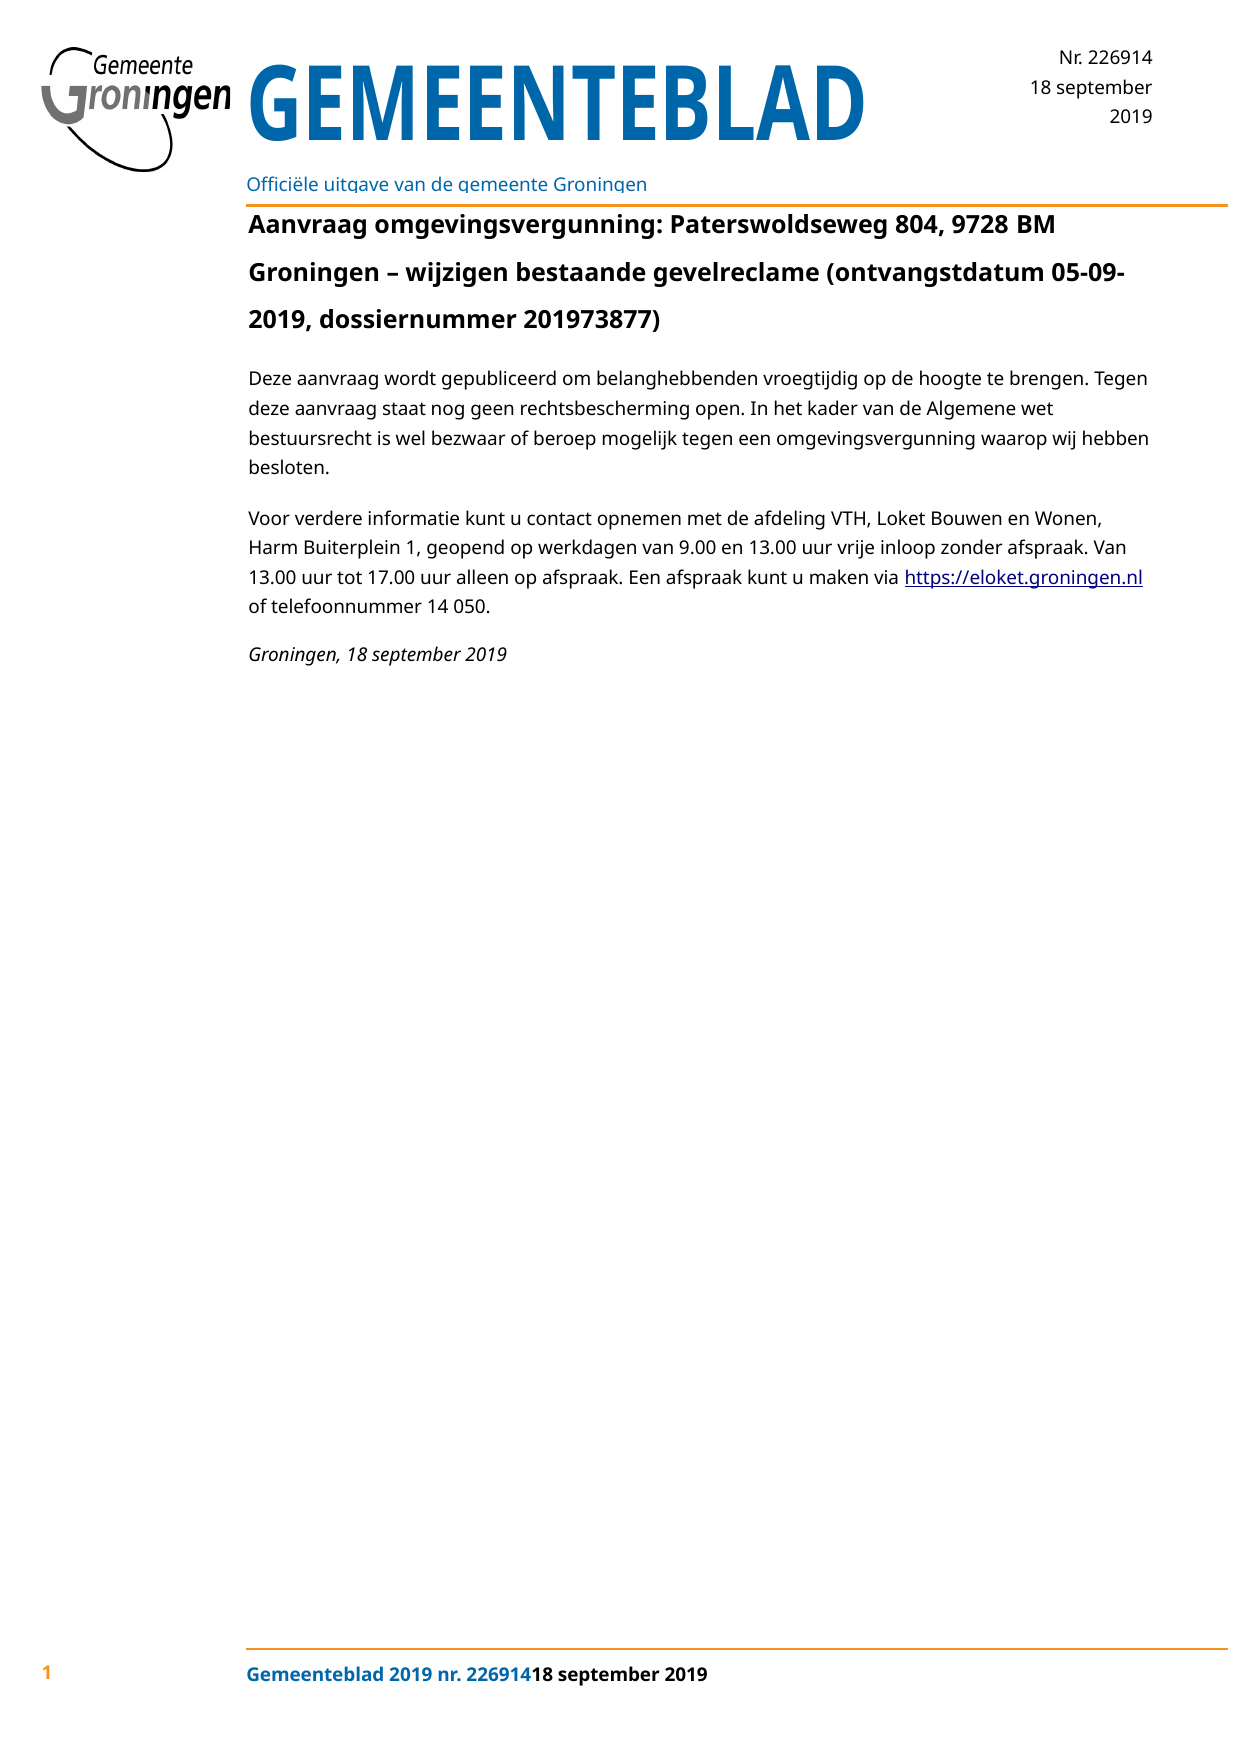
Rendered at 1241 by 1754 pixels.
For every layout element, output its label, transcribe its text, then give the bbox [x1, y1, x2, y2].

text Deze aanvraag wordt gepubliceerd om belanghebbenden vroegtijdig op de hoogte te brengen. Tegen deze aanvraag staat nog geen rechtsbescherming open. In het kader van de Algemene wet bestuursrecht is wel bezwaar of beroep mogelijk tegen een omgevingsvergunning waarop wij hebben besloten. [248, 366, 1152, 480]
picture [41, 47, 231, 172]
text Groningen, 18 september 2019 [248, 641, 1152, 667]
text Aanvraag omgevingsvergunning: Paterswoldseweg 804, 9728 BM Groningen – wijzigen bestaande gevelreclame (ontvangstdatum 05-09-2019, dossiernummer 201973877) [248, 207, 1152, 336]
text Voor verdere informatie kunt u contact opnemen met de afdeling VTH, Loket Bouwen en Wonen, Harm Buiterplein 1, geopend op werkdagen van 9.00 en 13.00 uur vrije inloop zonder afspraak. Van 13.00 uur tot 17.00 uur alleen op afspraak. Een afspraak kunt u maken via https://eloket.groningen.nl of telefoonnummer 14 050. [248, 505, 1152, 619]
